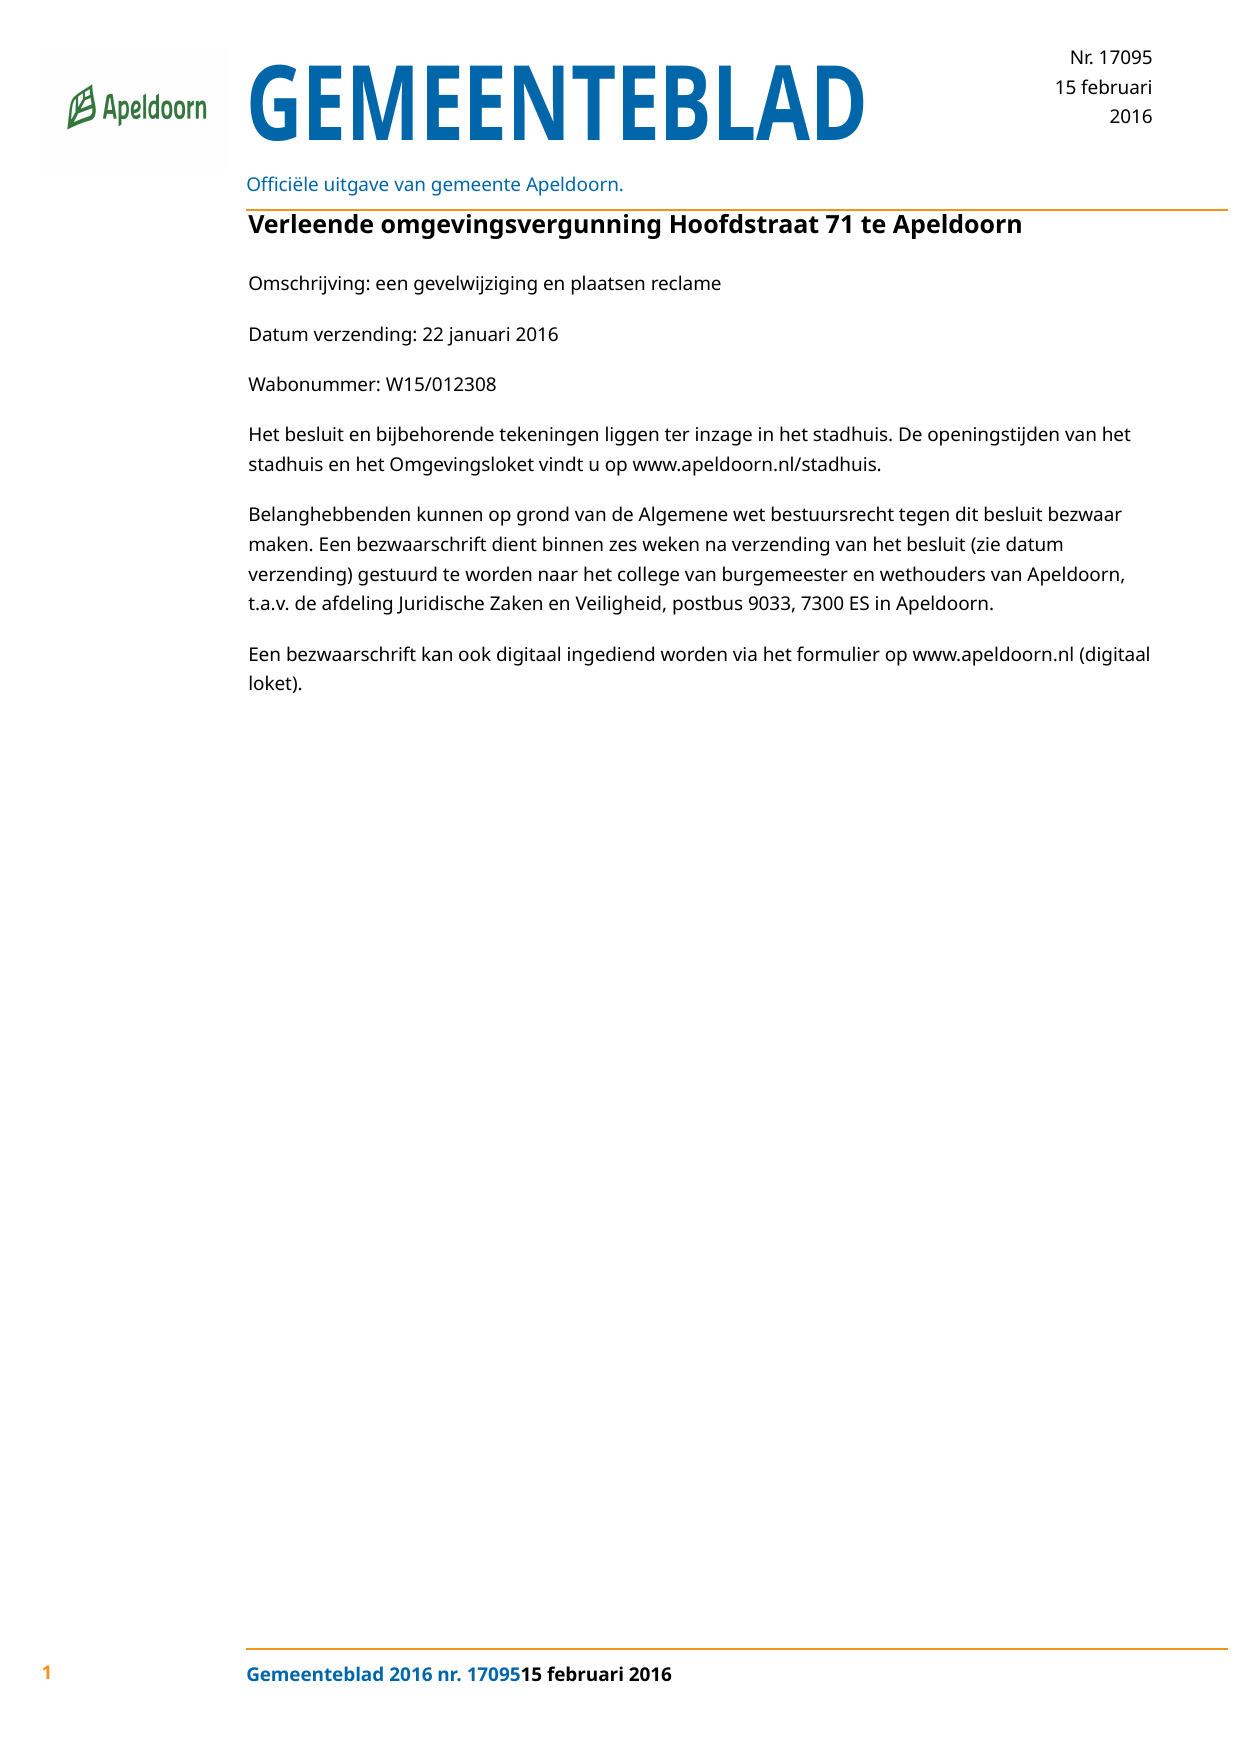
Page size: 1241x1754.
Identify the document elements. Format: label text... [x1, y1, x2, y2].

text Verleende omgevingsvergunning Hoofdstraat 71 te Apeldoorn [248, 211, 1152, 241]
text Datum verzending: 22 januari 2016 [248, 321, 1152, 346]
text Wabonummer: W15/012308 [248, 371, 1152, 397]
text Een bezwaarschrift kan ook digitaal ingediend worden via het formulier op www.apeldoorn.nl (digitaal loket). [248, 641, 1152, 696]
text Omschrijving: een gevelwijziging en plaatsen reclame [248, 270, 1152, 296]
text Het besluit en bijbehorende tekeningen liggen ter inzage in het stadhuis. De openingstijden van het stadhuis en het Omgevingsloket vindt u op www.apeldoorn.nl/stadhuis. [248, 422, 1152, 477]
text Belanghebbenden kunnen op grond van de Algemene wet bestuursrecht tegen dit besluit bezwaar maken. Een bezwaarschrift dient binnen zes weken na verzending van het besluit (zie datum verzending) gestuurd te worden naar het college van burgemeester en wethouders van Apeldoorn, t.a.v. de afdeling Juridische Zaken en Veiligheid, postbus 9033, 7300 ES in Apeldoorn. [248, 502, 1152, 616]
picture [41, 47, 231, 172]
